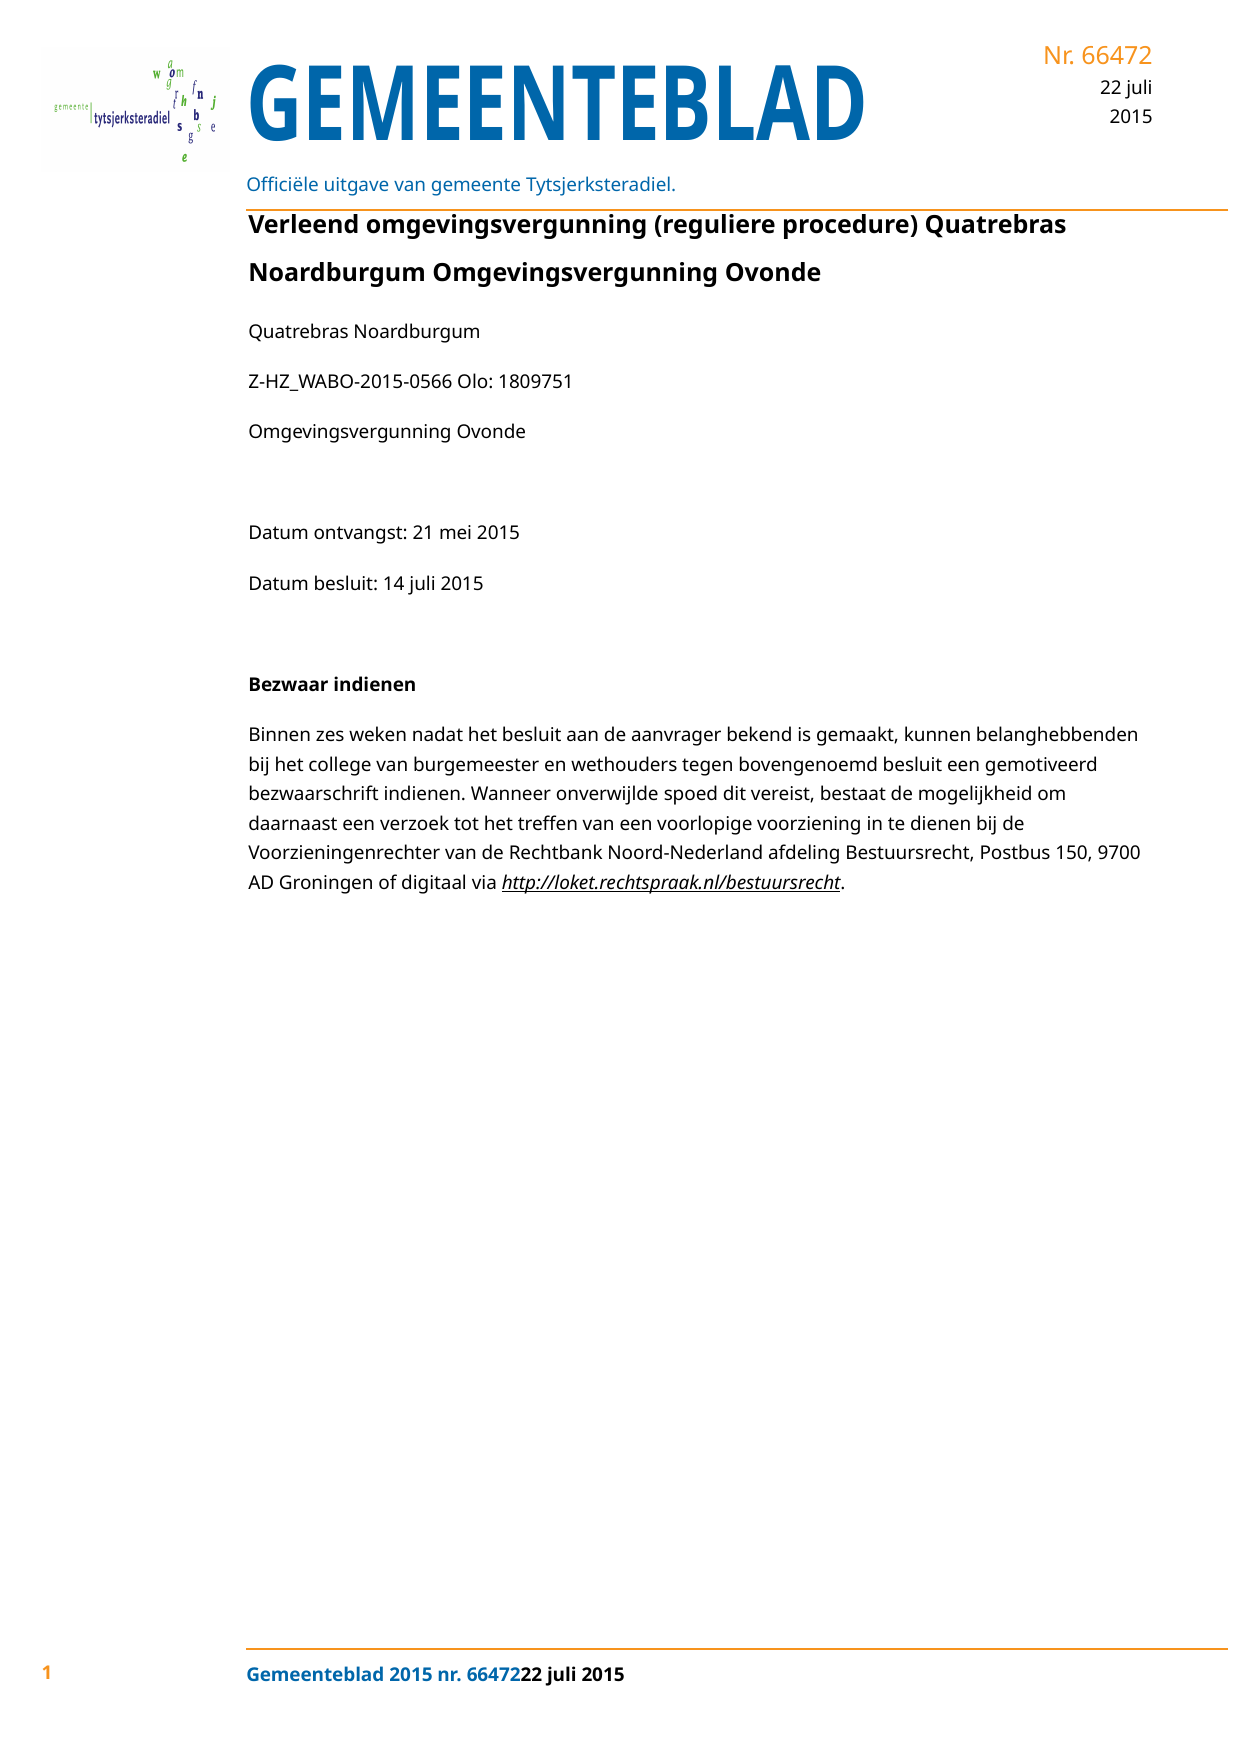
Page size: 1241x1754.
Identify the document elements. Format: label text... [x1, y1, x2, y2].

text Bezwaar indienen [248, 671, 1152, 697]
text Datum ontvangst: 21 mei 2015 [248, 519, 1152, 545]
picture [41, 47, 231, 172]
text Binnen zes weken nadat het besluit aan de aanvrager bekend is gemaakt, kunnen belanghebbenden bij het college van burgemeester en wethouders tegen bovengenoemd besluit een gemotiveerd bezwaarschrift indienen. Wanneer onverwijlde spoed dit vereist, bestaat de mogelijkheid om daarnaast een verzoek tot het treffen van een voorlopige voorziening in te dienen bij de Voorzieningenrechter van de Rechtbank Noord-Nederland afdeling Bestuursrecht, Postbus 150, 9700 AD Groningen of digitaal via http://loket.rechtspraak.nl/bestuursrecht. [248, 721, 1152, 895]
text Quatrebras Noardburgum [248, 318, 1152, 344]
text Verleend omgevingsvergunning (reguliere procedure) Quatrebras Noardburgum Omgevingsvergunning Ovonde [248, 211, 1152, 288]
text Z-HZ_WABO-2015-0566 Olo: 1809751 [248, 368, 1152, 394]
text Datum besluit: 14 juli 2015 [248, 570, 1152, 596]
text Omgevingsvergunning Ovonde [248, 419, 1152, 444]
